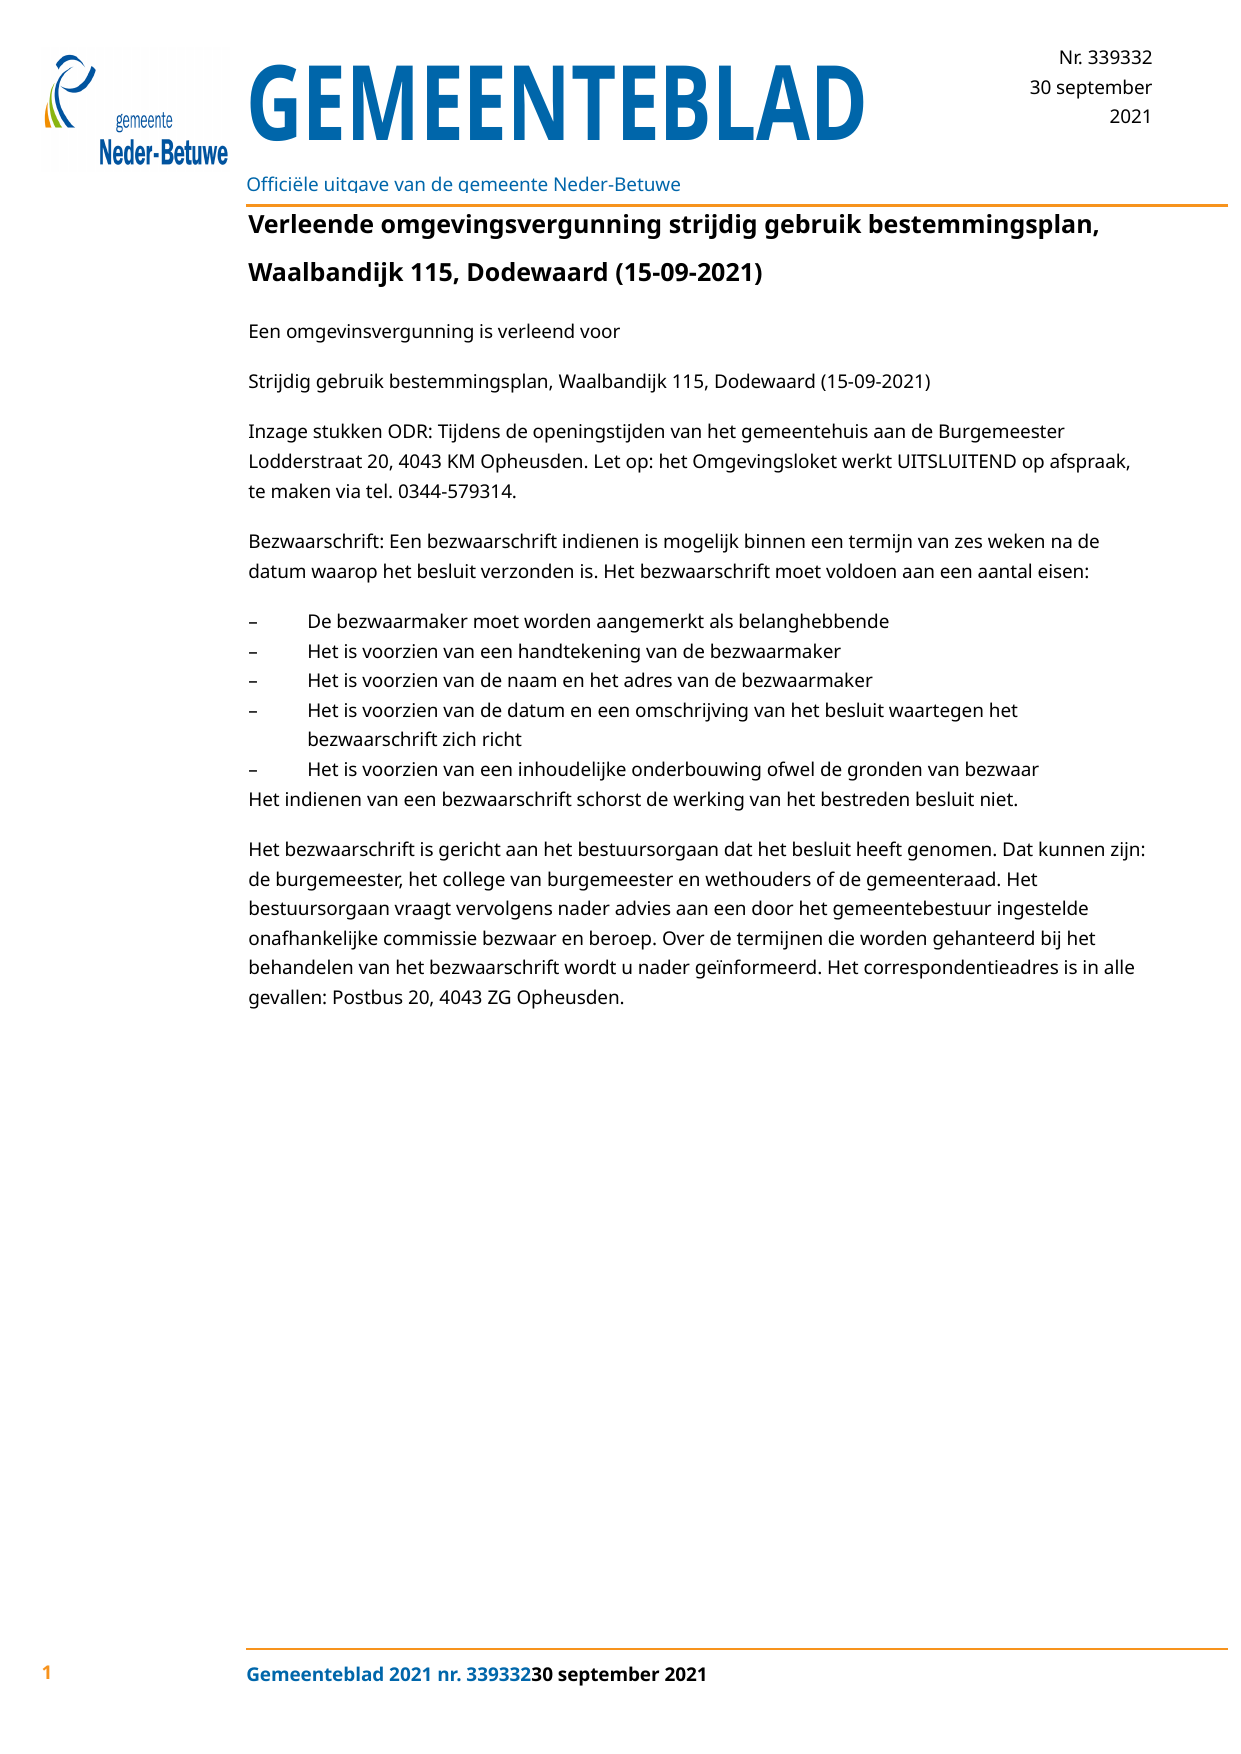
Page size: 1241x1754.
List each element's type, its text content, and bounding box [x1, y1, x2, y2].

text Verleende omgevingsvergunning strijdig gebruik bestemmingsplan, Waalbandijk 115, Dodewaard (15-09-2021) [248, 207, 1152, 288]
text Het bezwaarschrift is gericht aan het bestuursorgaan dat het besluit heeft genomen. Dat kunnen zijn: de burgemeester, het college van burgemeester en wethouders of de gemeenteraad. Het bestuursorgaan vraagt vervolgens nader advies aan een door het gemeentebestuur ingestelde onafhankelijke commissie bezwaar en beroep. Over de termijnen die worden gehanteerd bij het behandelen van het bezwaarschrift wordt u nader geïnformeerd. Het correspondentieadres is in alle gevallen: Postbus 20, 4043 ZG Opheusden. [248, 836, 1152, 1010]
text Het indienen van een bezwaarschrift schorst de werking van het bestreden besluit niet. [248, 786, 1152, 812]
picture [41, 47, 231, 172]
list Het is voorzien van een handtekening van de bezwaarmaker [248, 638, 1152, 664]
text Strijdig gebruik bestemmingsplan, Waalbandijk 115, Dodewaard (15-09-2021) [248, 368, 1152, 394]
list De bezwaarmaker moet worden aangemerkt als belanghebbende [248, 608, 1152, 634]
text Bezwaarschrift: Een bezwaarschrift indienen is mogelijk binnen een termijn van zes weken na de datum waarop het besluit verzonden is. Het bezwaarschrift moet voldoen aan een aantal eisen: [248, 528, 1152, 584]
list Het is voorzien van een inhoudelijke onderbouwing ofwel de gronden van bezwaar [248, 756, 1152, 782]
text Inzage stukken ODR: Tijdens de openingstijden van het gemeentehuis aan de Burgemeester Lodderstraat 20, 4043 KM Opheusden. Let op: het Omgevingsloket werkt UITSLUITEND op afspraak, te maken via tel. 0344-579314. [248, 419, 1152, 504]
text Een omgevinsvergunning is verleend voor [248, 318, 1152, 344]
list Het is voorzien van de datum en een omschrijving van het besluit waartegen het bezwaarschrift zich richt [248, 697, 1152, 752]
list Het is voorzien van de naam en het adres van de bezwaarmaker [248, 667, 1152, 693]
